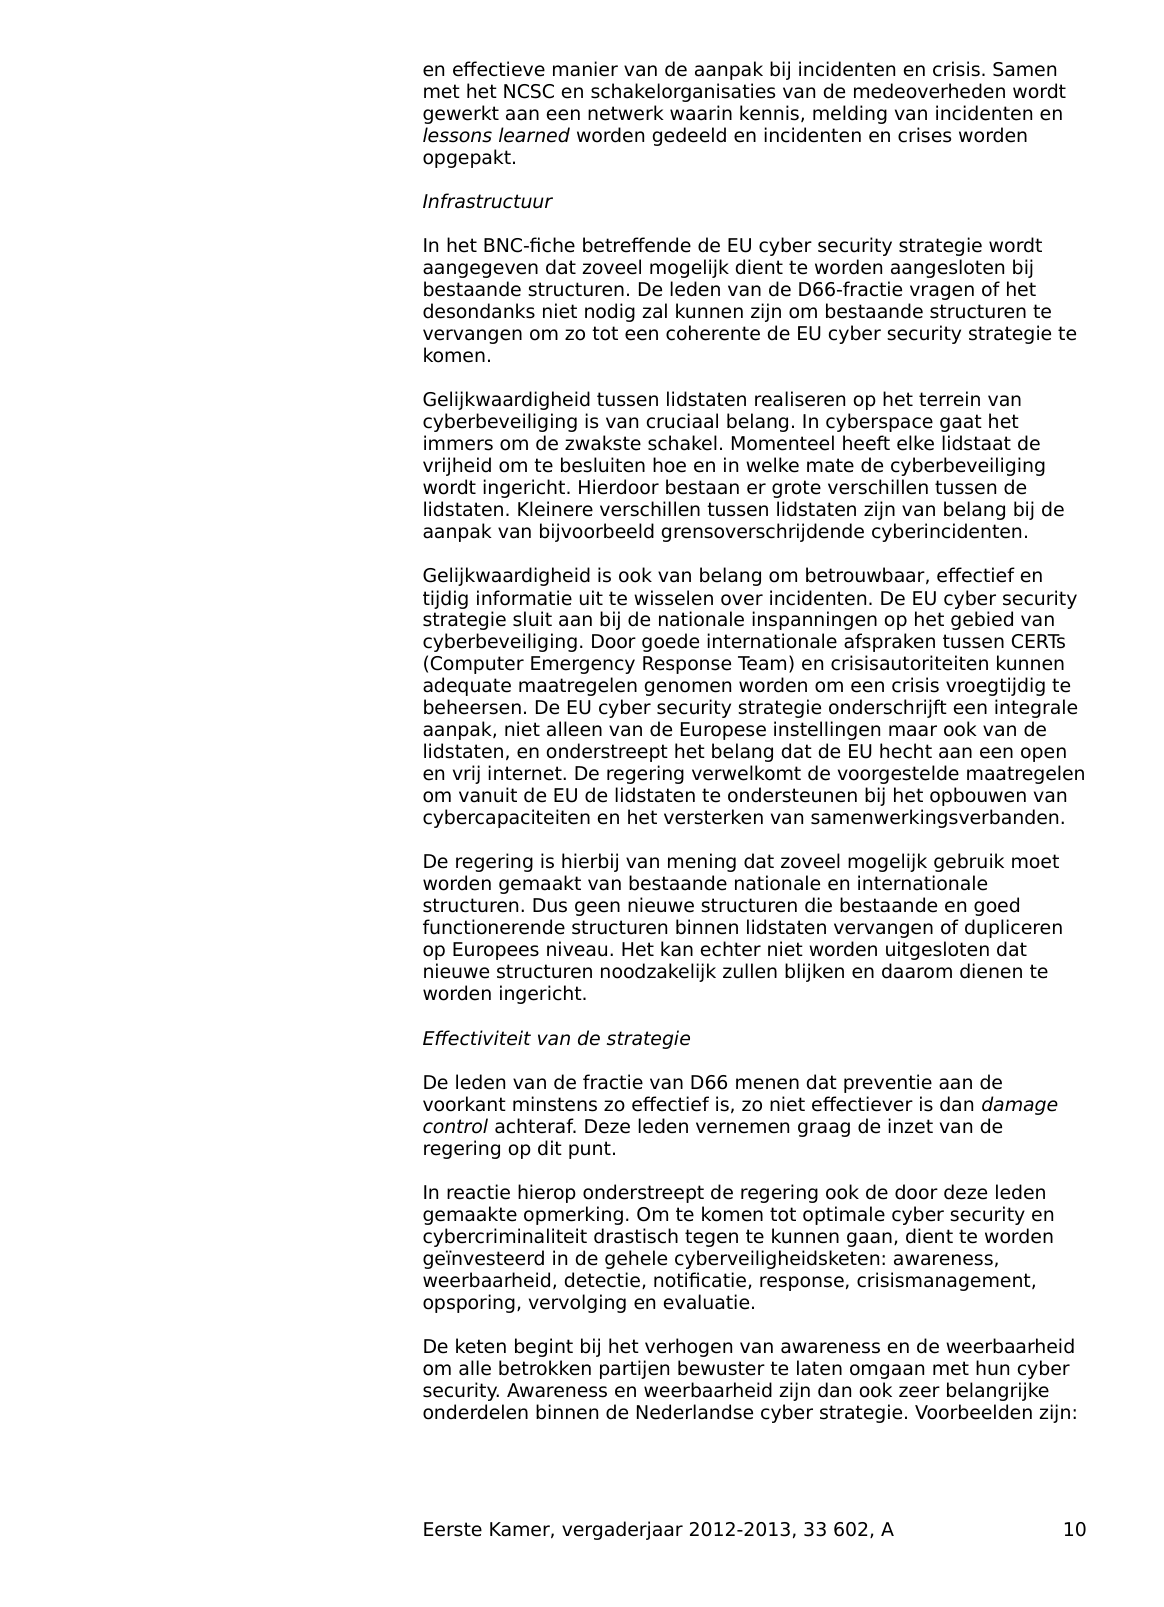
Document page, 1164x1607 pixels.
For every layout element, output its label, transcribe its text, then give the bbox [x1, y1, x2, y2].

text De leden van de fractie van D66 menen dat preventie aan de voorkant minstens zo effectief is, zo niet effectiever is dan damage control achteraf. Deze leden vernemen graag de inzet van de regering op dit punt. [422, 1072, 1087, 1159]
text Gelijkwaardigheid is ook van belang om betrouwbaar, effectief en tijdig informatie uit te wisselen over incidenten. De EU cyber security strategie sluit aan bij de nationale inspanningen op het gebied van cyberbeveiliging. Door goede internationale afspraken tussen CERTs (Computer Emergency Response Team) en crisisautoriteiten kunnen adequate maatregelen genomen worden om een crisis vroegtijdig te beheersen. De EU cyber security strategie onderschrijft een integrale aanpak, niet alleen van de Europese instellingen maar ook van de lidstaten, en onderstreept het belang dat de EU hecht aan een open en vrij internet. De regering verwelkomt de voorgestelde maatregelen om vanuit de EU de lidstaten te ondersteunen bij het opbouwen van cybercapaciteiten en het versterken van samenwerkingsverbanden. [422, 565, 1087, 829]
subtitle Effectiviteit van de strategie [422, 1027, 1087, 1049]
text De regering is hierbij van mening dat zoveel mogelijk gebruik moet worden gemaakt van bestaande nationale en internationale structuren. Dus geen nieuwe structuren die bestaande en goed functionerende structuren binnen lidstaten vervangen of dupliceren op Europees niveau. Het kan echter niet worden uitgesloten dat nieuwe structuren noodzakelijk zullen blijken en daarom dienen te worden ingericht. [422, 851, 1087, 1005]
text In het BNC-fiche betreffende de EU cyber security strategie wordt aangegeven dat zoveel mogelijk dient te worden aangesloten bij bestaande structuren. De leden van de D66-fractie vragen of het desondanks niet nodig zal kunnen zijn om bestaande structuren te vervangen om zo tot een coherente de EU cyber security strategie te komen. [422, 235, 1087, 367]
text Gelijkwaardigheid tussen lidstaten realiseren op het terrein van cyberbeveiliging is van cruciaal belang. In cyberspace gaat het immers om de zwakste schakel. Momenteel heeft elke lidstaat de vrijheid om te besluiten hoe en in welke mate de cyberbeveiliging wordt ingericht. Hierdoor bestaan er grote verschillen tussen de lidstaten. Kleinere verschillen tussen lidstaten zijn van belang bij de aanpak van bijvoorbeeld grensoverschrijdende cyberincidenten. [422, 389, 1087, 543]
text In reactie hierop onderstreept de regering ook de door deze leden gemaakte opmerking. Om te komen tot optimale cyber security en cybercriminaliteit drastisch tegen te kunnen gaan, dient te worden geïnvesteerd in de gehele cyberveiligheidsketen: awareness, weerbaarheid, detectie, notificatie, response, crisismanagement, opsporing, vervolging en evaluatie. [422, 1182, 1087, 1313]
subtitle Infrastructuur [422, 191, 1087, 213]
text en effectieve manier van de aanpak bij incidenten en crisis. Samen met het NCSC en schakelorganisaties van de medeoverheden wordt gewerkt aan een netwerk waarin kennis, melding van incidenten en lessons learned worden gedeeld en incidenten en crises worden opgepakt. [422, 59, 1087, 169]
text De keten begint bij het verhogen van awareness en de weerbaarheid om alle betrokken partijen bewuster te laten omgaan met hun cyber security. Awareness en weerbaarheid zijn dan ook zeer belangrijke onderdelen binnen de Nederlandse cyber strategie. Voorbeelden zijn: [422, 1336, 1087, 1424]
